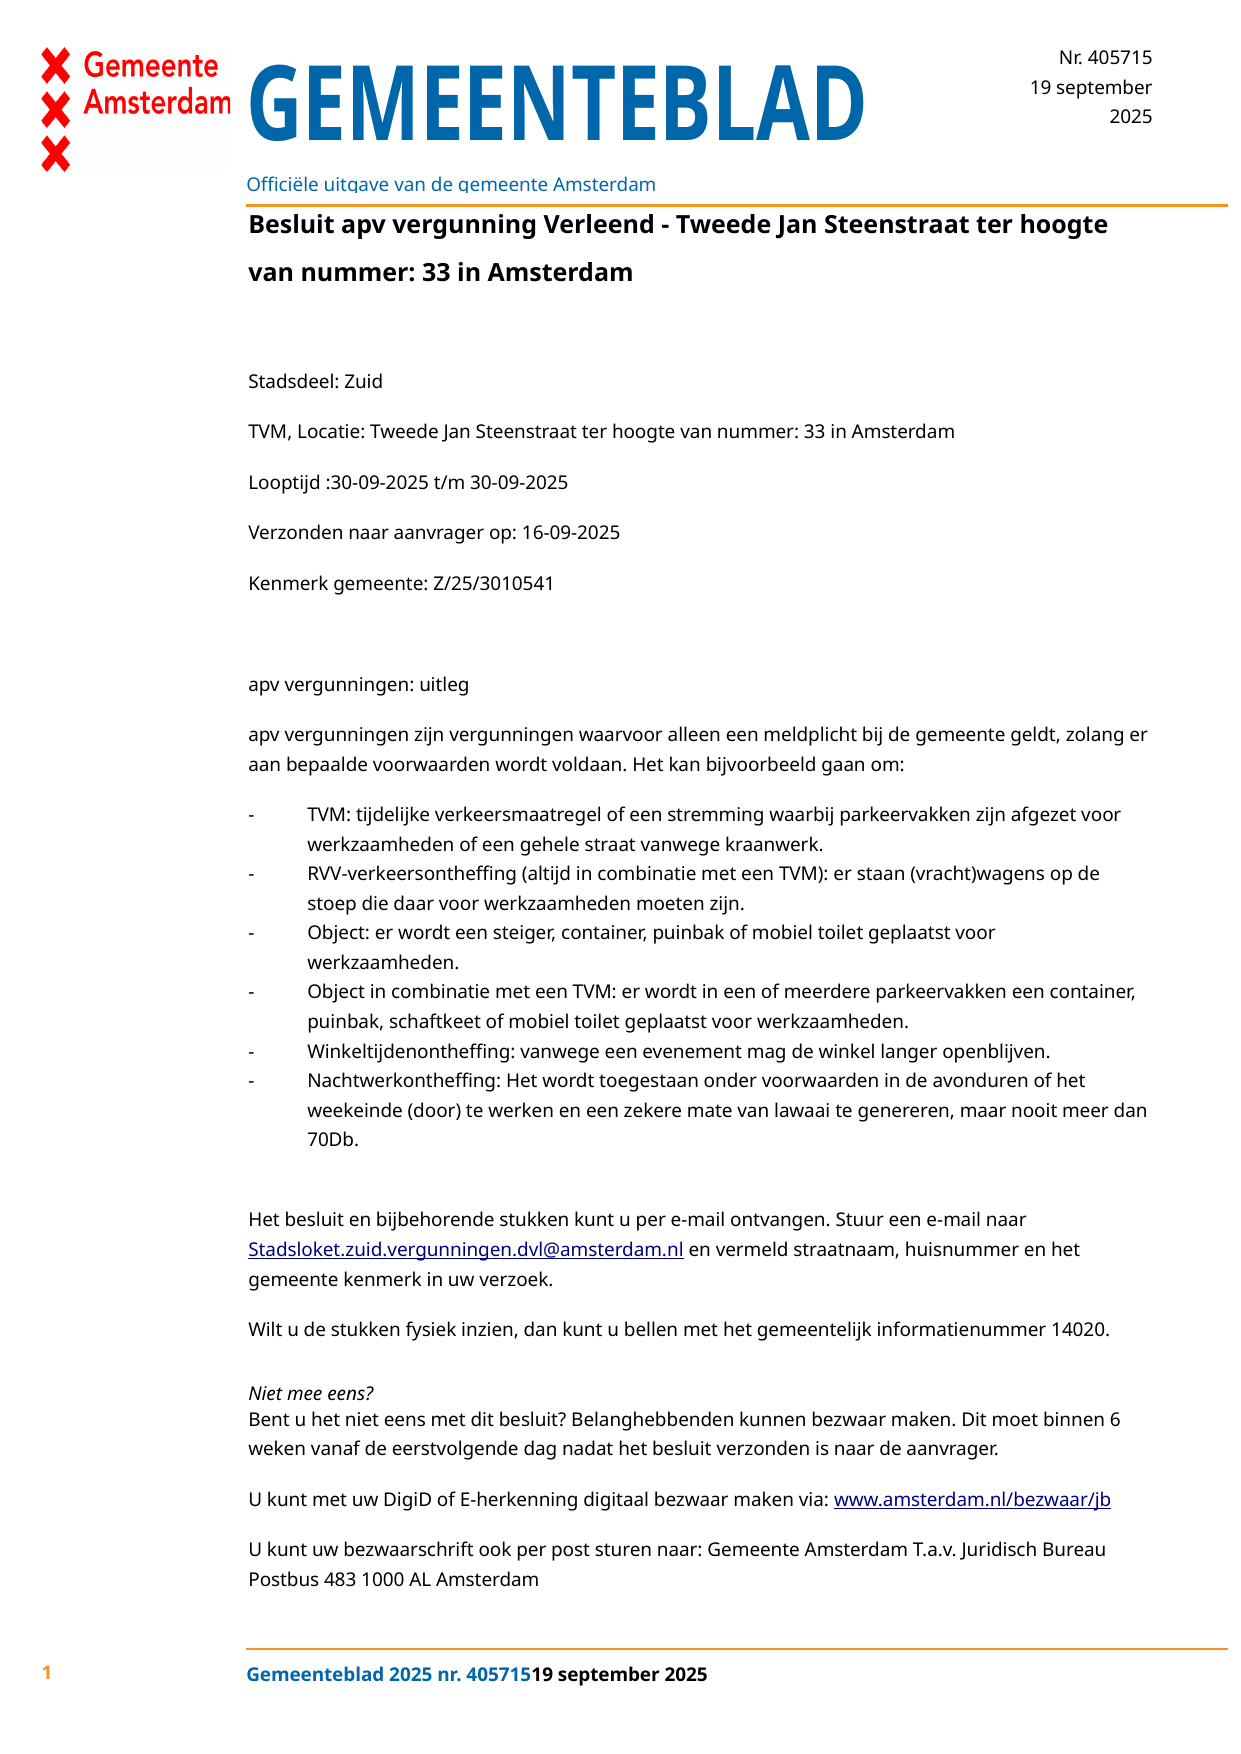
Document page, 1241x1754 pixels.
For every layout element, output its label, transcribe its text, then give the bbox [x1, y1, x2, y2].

text Wilt u de stukken fysiek inzien, dan kunt u bellen met het gemeentelijk informatienummer 14020. [248, 1316, 1152, 1342]
text apv vergunningen: uitleg [248, 671, 1152, 697]
text Verzonden naar aanvrager op: 16-09-2025 [248, 519, 1152, 545]
list Object in combinatie met een TVM: er wordt in een of meerdere parkeervakken een container, puinbak, schaftkeet of mobiel toilet geplaatst voor werkzaamheden. [248, 979, 1152, 1034]
text TVM, Locatie: Tweede Jan Steenstraat ter hoogte van nummer: 33 in Amsterdam [248, 419, 1152, 444]
text Looptijd :30-09-2025 t/m 30-09-2025 [248, 469, 1152, 495]
text Het besluit en bijbehorende stukken kunt u per e-mail ontvangen. Stuur een e-mail naar Stadsloket.zuid.vergunningen.dvl@amsterdam.nl en vermeld straatnaam, huisnummer en het gemeente kenmerk in uw verzoek. [248, 1207, 1152, 1292]
text U kunt met uw DigiD of E-herkenning digitaal bezwaar maken via: www.amsterdam.nl/bezwaar/jb [248, 1486, 1152, 1512]
list Object: er wordt een steiger, container, puinbak of mobiel toilet geplaatst voor werkzaamheden. [248, 919, 1152, 975]
list RVV-verkeersontheffing (altijd in combinatie met een TVM): er staan (vracht)wagens op de stoep die daar voor werkzaamheden moeten zijn. [248, 860, 1152, 916]
list Winkeltijdenontheffing: vanwege een evenement mag de winkel langer openblijven. [248, 1038, 1152, 1064]
text U kunt uw bezwaarschrift ook per post sturen naar: Gemeente Amsterdam T.a.v. Juridisch Bureau Postbus 483 1000 AL Amsterdam [248, 1536, 1152, 1592]
list Nachtwerkontheffing: Het wordt toegestaan onder voorwaarden in de avonduren of het weekeinde (door) te werken en een zekere mate van lawaai te genereren, maar nooit meer dan 70Db. [248, 1067, 1152, 1152]
text Niet mee eens? [248, 1380, 1152, 1406]
text Stadsdeel: Zuid [248, 368, 1152, 394]
text Kenmerk gemeente: Z/25/3010541 [248, 570, 1152, 596]
text Besluit apv vergunning Verleend - Tweede Jan Steenstraat ter hoogte van nummer: 33 in Amsterdam [248, 207, 1152, 288]
picture [41, 47, 231, 172]
text Bent u het niet eens met dit besluit? Belanghebbenden kunnen bezwaar maken. Dit moet binnen 6 weken vanaf de eerstvolgende dag nadat het besluit verzonden is naar de aanvrager. [248, 1406, 1152, 1461]
list TVM: tijdelijke verkeersmaatregel of een stremming waarbij parkeervakken zijn afgezet voor werkzaamheden of een gehele straat vanwege kraanwerk. [248, 801, 1152, 857]
text apv vergunningen zijn vergunningen waarvoor alleen een meldplicht bij de gemeente geldt, zolang er aan bepaalde voorwaarden wordt voldaan. Het kan bijvoorbeeld gaan om: [248, 721, 1152, 777]
